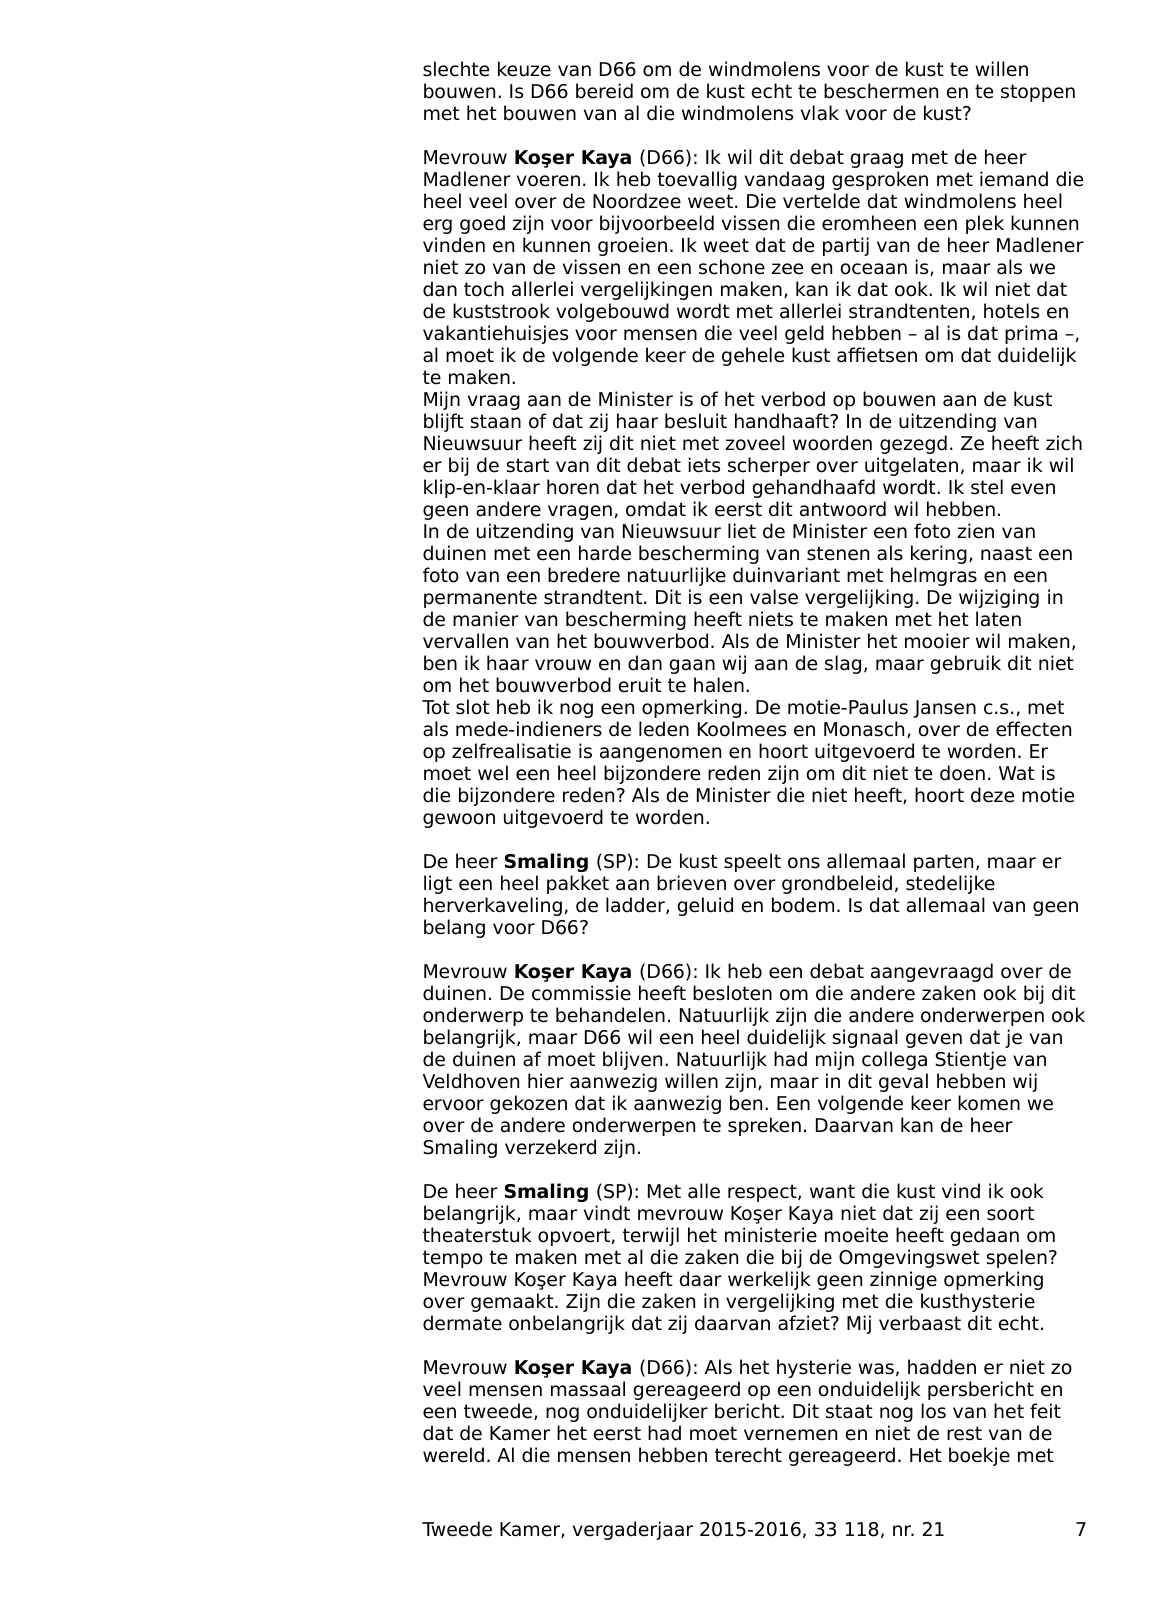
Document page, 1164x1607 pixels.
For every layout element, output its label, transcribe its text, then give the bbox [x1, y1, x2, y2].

text slechte keuze van D66 om de windmolens voor de kust te willen bouwen. Is D66 bereid om de kust echt te beschermen en te stoppen met het bouwen van al die windmolens vlak voor de kust? [422, 59, 1087, 125]
text Mevrouw Koşer Kaya (D66): Ik wil dit debat graag met de heer Madlener voeren. Ik heb toevallig vandaag gesproken met iemand die heel veel over de Noordzee weet. Die vertelde dat windmolens heel erg goed zijn voor bijvoorbeeld vissen die eromheen een plek kunnen vinden en kunnen groeien. Ik weet dat de partij van de heer Madlener niet zo van de vissen en een schone zee en oceaan is, maar als we dan toch allerlei vergelijkingen maken, kan ik dat ook. Ik wil niet dat de kuststrook volgebouwd wordt met allerlei strandtenten, hotels en vakantiehuisjes voor mensen die veel geld hebben – al is dat prima –, al moet ik de volgende keer de gehele kust affietsen om dat duidelijk te maken. [422, 147, 1087, 389]
text Mevrouw Koşer Kaya (D66): Ik heb een debat aangevraagd over de duinen. De commissie heeft besloten om die andere zaken ook bij dit onderwerp te behandelen. Natuurlijk zijn die andere onderwerpen ook belangrijk, maar D66 wil een heel duidelijk signaal geven dat je van de duinen af moet blijven. Natuurlijk had mijn collega Stientje van Veldhoven hier aanwezig willen zijn, maar in dit geval hebben wij ervoor gekozen dat ik aanwezig ben. Een volgende keer komen we over de andere onderwerpen te spreken. Daarvan kan de heer Smaling verzekerd zijn. [422, 961, 1087, 1159]
text Mijn vraag aan de Minister is of het verbod op bouwen aan de kust blijft staan of dat zij haar besluit handhaaft? In de uitzending van Nieuwsuur heeft zij dit niet met zoveel woorden gezegd. Ze heeft zich er bij de start van dit debat iets scherper over uitgelaten, maar ik wil klip-en-klaar horen dat het verbod gehandhaafd wordt. Ik stel even geen andere vragen, omdat ik eerst dit antwoord wil hebben. [422, 389, 1087, 521]
text Tot slot heb ik nog een opmerking. De motie-Paulus Jansen c.s., met als mede-indieners de leden Koolmees en Monasch, over de effecten op zelfrealisatie is aangenomen en hoort uitgevoerd te worden. Er moet wel een heel bijzondere reden zijn om dit niet te doen. Wat is die bijzondere reden? Als de Minister die niet heeft, hoort deze motie gewoon uitgevoerd te worden. [422, 697, 1087, 828]
text Mevrouw Koşer Kaya (D66): Als het hysterie was, hadden er niet zo veel mensen massaal gereageerd op een onduidelijk persbericht en een tweede, nog onduidelijker bericht. Dit staat nog los van het feit dat de Kamer het eerst had moet vernemen en niet de rest van de wereld. Al die mensen hebben terecht gereageerd. Het boekje met [422, 1357, 1087, 1467]
text De heer Smaling (SP): Met alle respect, want die kust vind ik ook belangrijk, maar vindt mevrouw Koşer Kaya niet dat zij een soort theaterstuk opvoert, terwijl het ministerie moeite heeft gedaan om tempo te maken met al die zaken die bij de Omgevingswet spelen? Mevrouw Koşer Kaya heeft daar werkelijk geen zinnige opmerking over gemaakt. Zijn die zaken in vergelijking met die kusthysterie dermate onbelangrijk dat zij daarvan afziet? Mij verbaast dit echt. [422, 1181, 1087, 1335]
text De heer Smaling (SP): De kust speelt ons allemaal parten, maar er ligt een heel pakket aan brieven over grondbeleid, stedelijke herverkaveling, de ladder, geluid en bodem. Is dat allemaal van geen belang voor D66? [422, 851, 1087, 939]
text In de uitzending van Nieuwsuur liet de Minister een foto zien van duinen met een harde bescherming van stenen als kering, naast een foto van een bredere natuurlijke duinvariant met helmgras en een permanente strandtent. Dit is een valse vergelijking. De wijziging in de manier van bescherming heeft niets te maken met het laten vervallen van het bouwverbod. Als de Minister het mooier wil maken, ben ik haar vrouw en dan gaan wij aan de slag, maar gebruik dit niet om het bouwverbod eruit te halen. [422, 521, 1087, 697]
